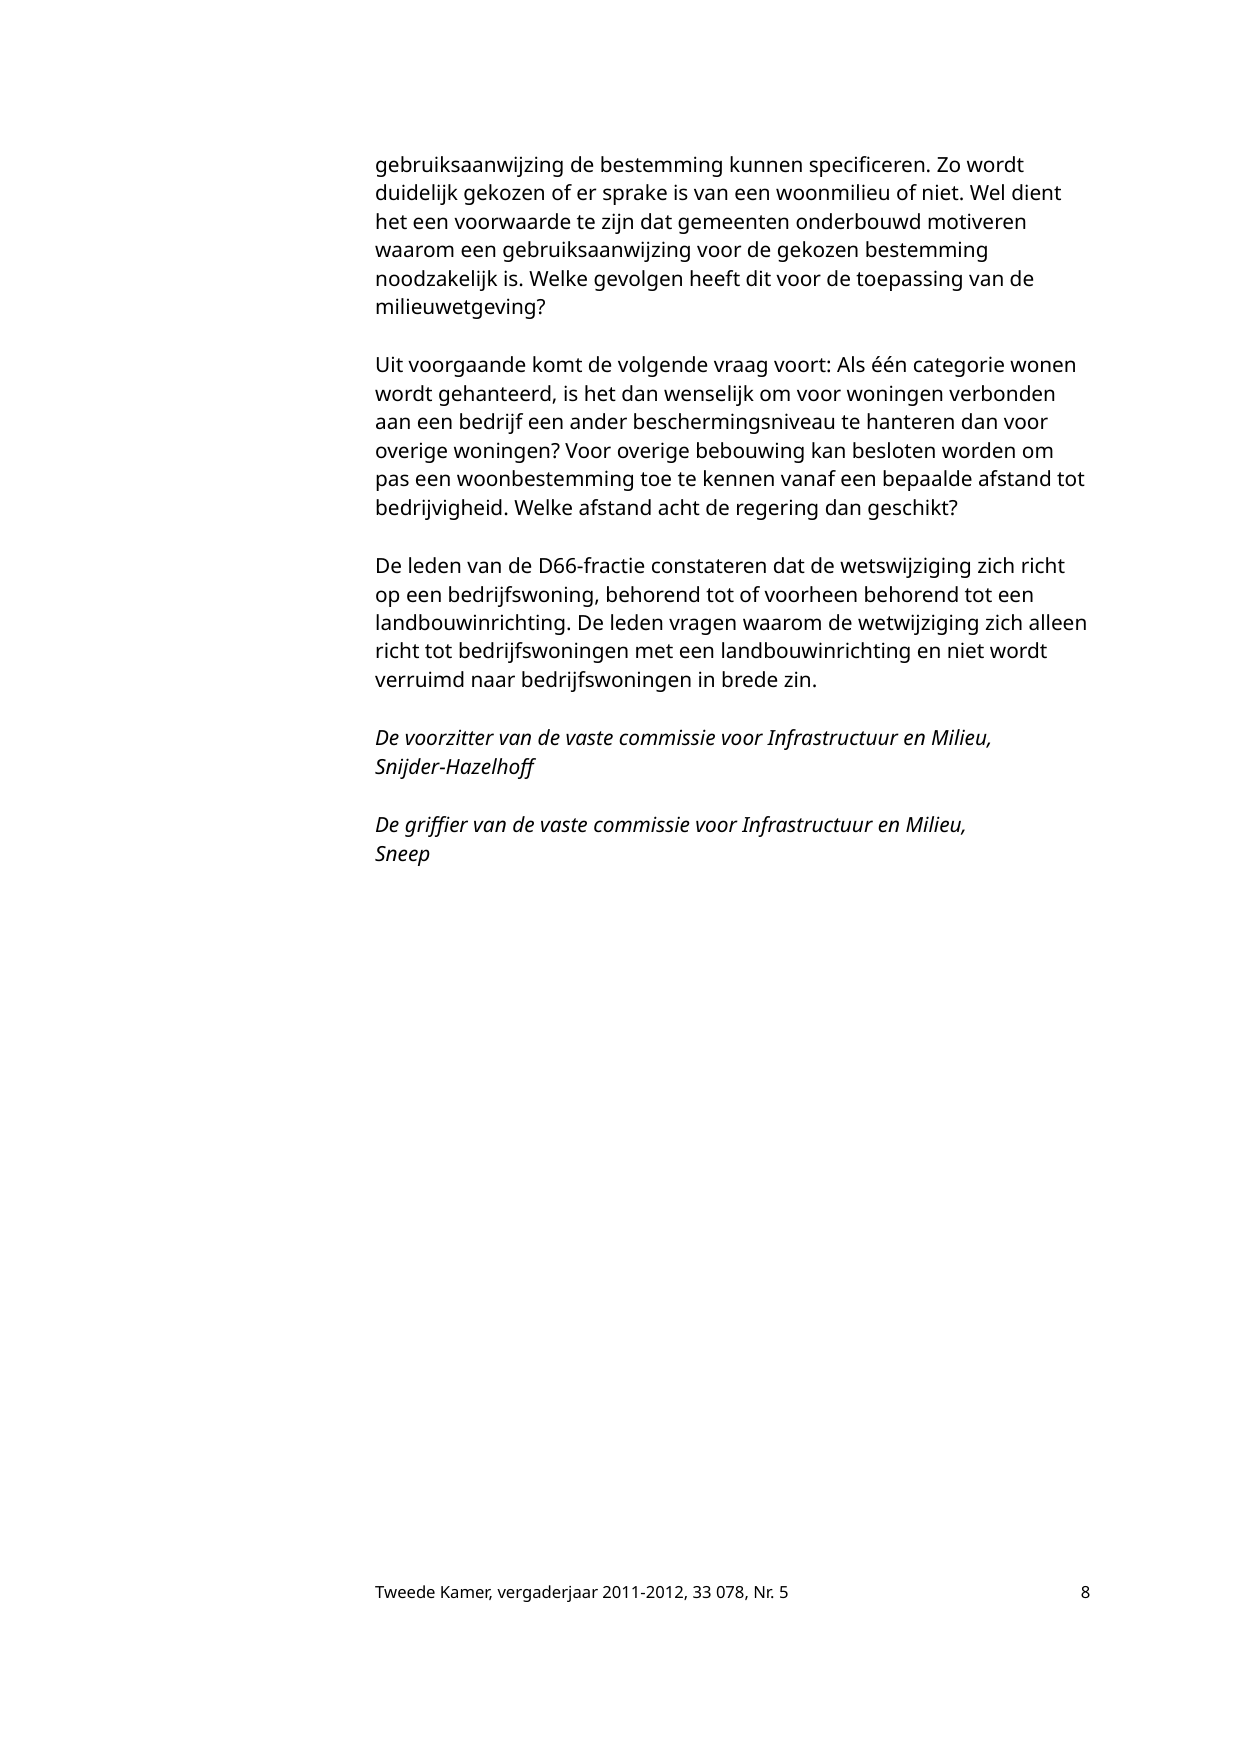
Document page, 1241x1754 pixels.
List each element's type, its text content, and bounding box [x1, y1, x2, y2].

text gebruiksaanwijzing de bestemming kunnen specificeren. Zo wordt duidelijk gekozen of er sprake is van een woonmilieu of niet. Wel dient het een voorwaarde te zijn dat gemeenten onderbouwd motiveren waarom een gebruiksaanwijzing voor de gekozen bestemming noodzakelijk is. Welke gevolgen heeft dit voor de toepassing van de milieuwetgeving? [375, 150, 1090, 321]
text Uit voorgaande komt de volgende vraag voort: Als één categorie wonen wordt gehanteerd, is het dan wenselijk om voor woningen verbonden aan een bedrijf een ander beschermingsniveau te hanteren dan voor overige woningen? Voor overige bebouwing kan besloten worden om pas een woonbestemming toe te kennen vanaf een bepaalde afstand tot bedrijvigheid. Welke afstand acht de regering dan geschikt? [375, 351, 1090, 521]
text Snijder-Hazelhoff [375, 752, 1090, 780]
text De griffier van de vaste commissie voor Infrastructuur en Milieu, [375, 810, 1090, 839]
text De leden van de D66-fractie constateren dat de wetswijziging zich richt op een bedrijfswoning, behorend tot of voorheen behorend tot een landbouwinrichting. De leden vragen waarom de wetwijziging zich alleen richt tot bedrijfswoningen met een landbouwinrichting en niet wordt verruimd naar bedrijfswoningen in brede zin. [375, 551, 1090, 693]
text De voorzitter van de vaste commissie voor Infrastructuur en Milieu, [375, 723, 1090, 752]
text Sneep [375, 839, 1090, 867]
